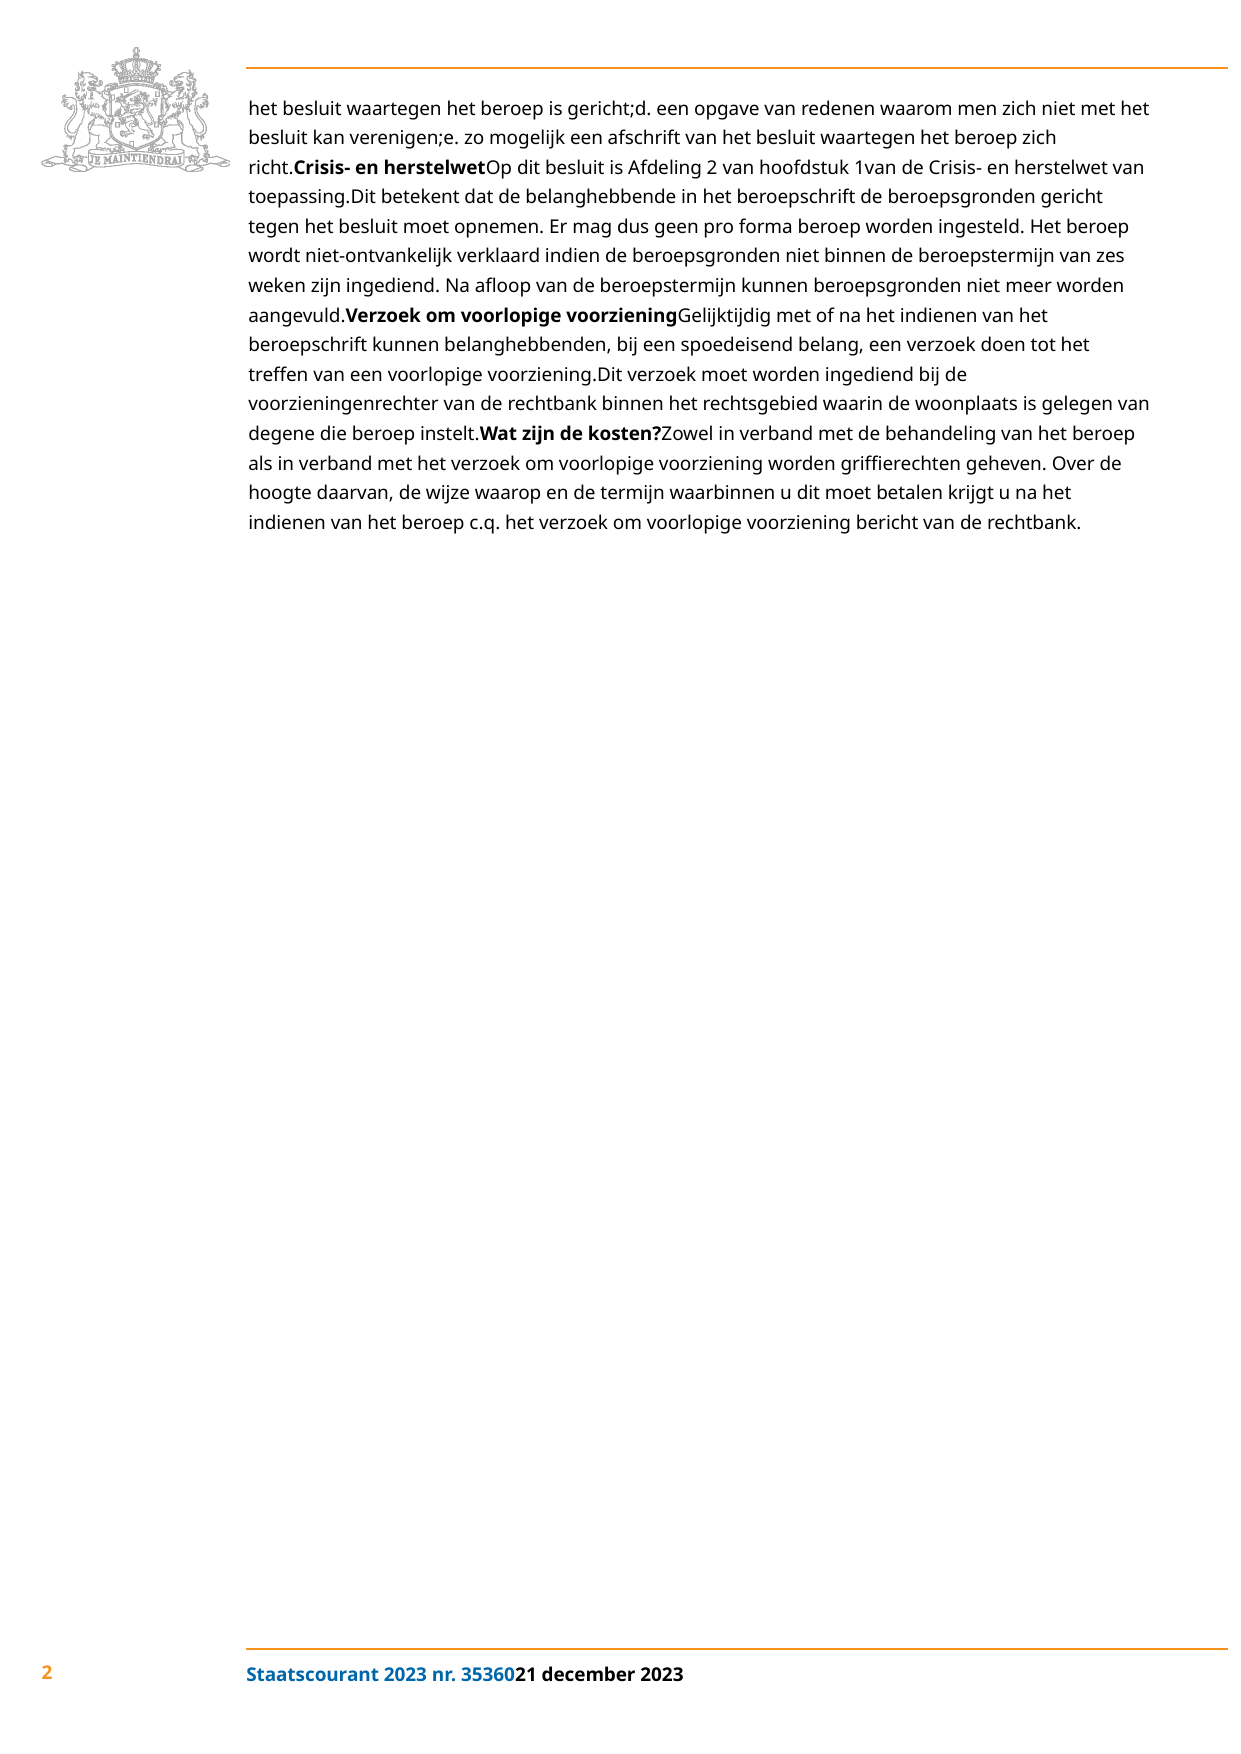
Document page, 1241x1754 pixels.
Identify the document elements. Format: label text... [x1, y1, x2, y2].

text het besluit waartegen het beroep is gericht;d. een opgave van redenen waarom men zich niet met het besluit kan verenigen;e. zo mogelijk een afschrift van het besluit waartegen het beroep zich richt.Crisis- en herstelwetOp dit besluit is Afdeling 2 van hoofdstuk 1van de Crisis- en herstelwet van toepassing.Dit betekent dat de belanghebbende in het beroepschrift de beroepsgronden gericht tegen het besluit moet opnemen. Er mag dus geen pro forma beroep worden ingesteld. Het beroep wordt niet-ontvankelijk verklaard indien de beroepsgronden niet binnen de beroepstermijn van zes weken zijn ingediend. Na afloop van de beroepstermijn kunnen beroepsgronden niet meer worden aangevuld.Verzoek om voorlopige voorzieningGelijktijdig met of na het indienen van het beroepschrift kunnen belanghebbenden, bij een spoedeisend belang, een verzoek doen tot het treffen van een voorlopige voorziening.Dit verzoek moet worden ingediend bij de voorzieningenrechter van de rechtbank binnen het rechtsgebied waarin de woonplaats is gelegen van degene die beroep instelt.Wat zijn de kosten?Zowel in verband met de behandeling van het beroep als in verband met het verzoek om voorlopige voorziening worden griffierechten geheven. Over de hoogte daarvan, de wijze waarop en de termijn waarbinnen u dit moet betalen krijgt u na het indienen van het beroep c.q. het verzoek om voorlopige voorziening bericht van de rechtbank. [248, 95, 1152, 535]
picture [41, 47, 231, 172]
